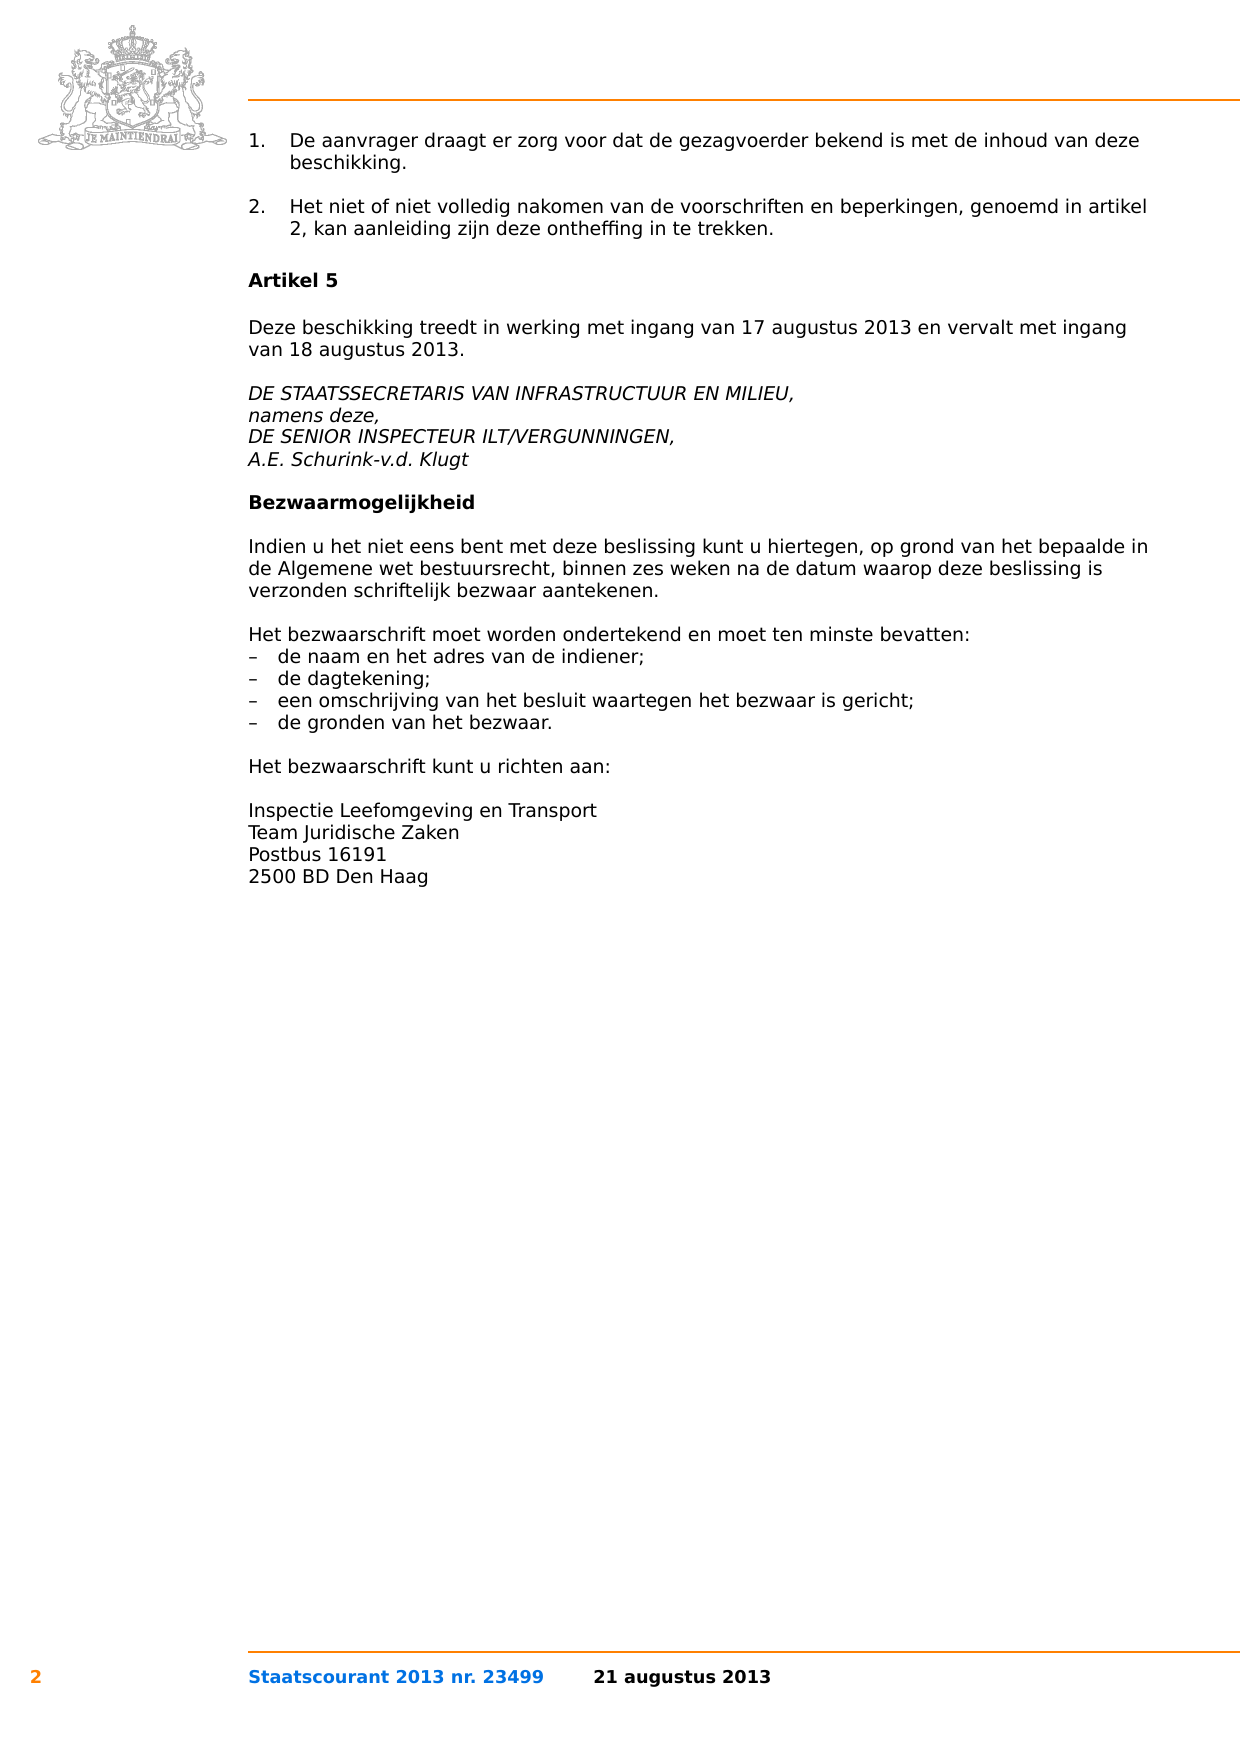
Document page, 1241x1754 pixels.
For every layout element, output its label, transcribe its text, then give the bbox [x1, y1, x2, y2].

text Team Juridische Zaken [248, 822, 1163, 843]
text – de gronden van het bezwaar. [248, 712, 1163, 734]
text Het bezwaarschrift moet worden ondertekend en moet ten minste bevatten: [248, 624, 1163, 646]
text Postbus 16191 [248, 843, 1163, 866]
text Deze beschikking treedt in werking met ingang van 17 augustus 2013 en vervalt met ingang van 18 augustus 2013. [248, 317, 1163, 361]
text – een omschrijving van het besluit waartegen het bezwaar is gericht; [248, 690, 1163, 712]
text 1. De aanvrager draagt er zorg voor dat de gezagvoerder bekend is met de inhoud van deze beschikking. [248, 130, 1163, 174]
text 2500 BD Den Haag [248, 866, 1163, 887]
text Het bezwaarschrift kunt u richten aan: [248, 756, 1163, 778]
subtitle Artikel 5 [248, 270, 1163, 292]
text Inspectie Leefomgeving en Transport [248, 799, 1163, 822]
text Bezwaarmogelijkheid [248, 492, 1163, 514]
text 2. Het niet of niet volledig nakomen van de voorschriften en beperkingen, genoemd in artikel 2, kan aanleiding zijn deze ontheffing in te trekken. [248, 196, 1163, 240]
text – de dagtekening; [248, 668, 1163, 690]
text Indien u het niet eens bent met deze beslissing kunt u hiertegen, op grond van het bepaalde in de Algemene wet bestuursrecht, binnen zes weken na de datum waarop deze beslissing is verzonden schriftelijk bezwaar aantekenen. [248, 536, 1163, 602]
text – de naam en het adres van de indiener; [248, 646, 1163, 668]
text DE STAATSSECRETARIS VAN INFRASTRUCTUUR EN MILIEU, namens deze, DE SENIOR INSPECTEUR ILT/VERGUNNINGEN, A.E. Schurink-v.d. Klugt [248, 382, 1163, 470]
picture [38, 25, 227, 150]
